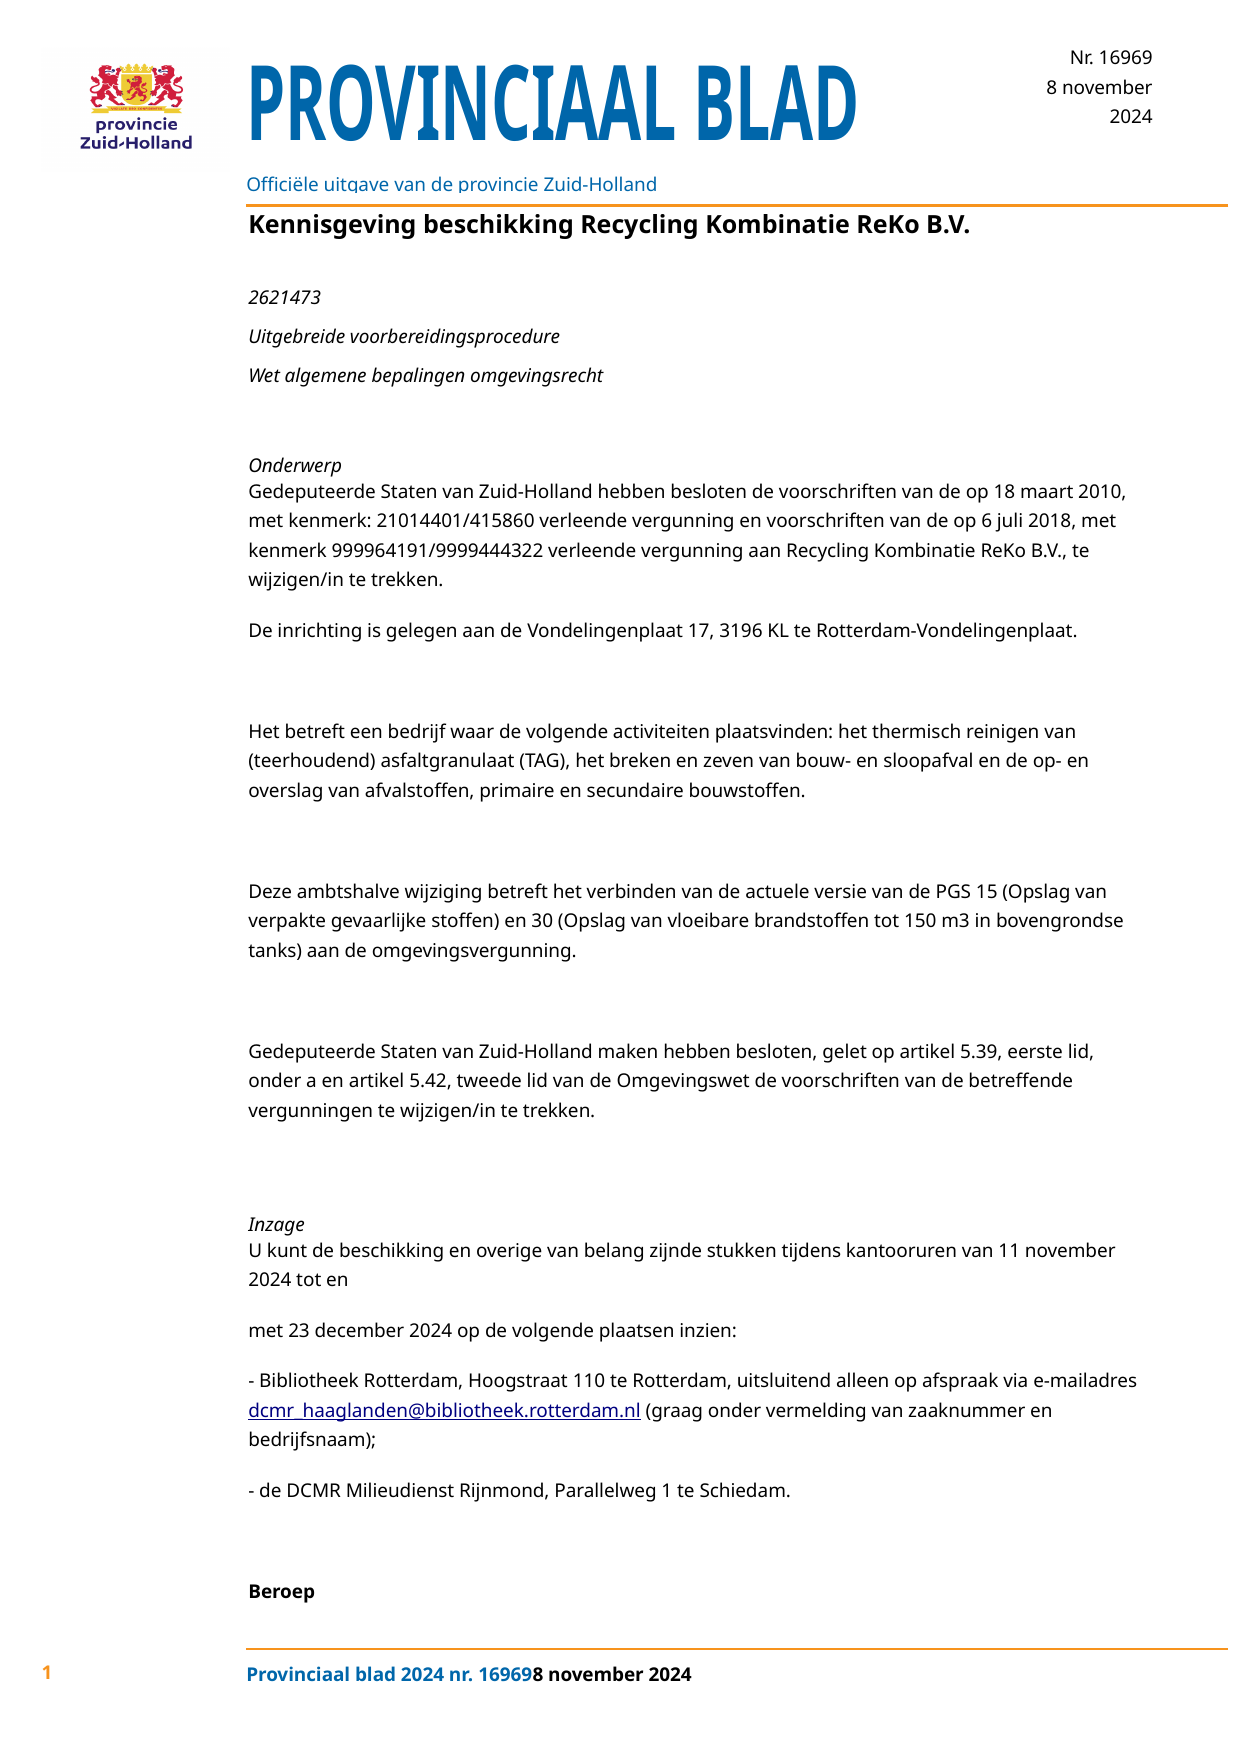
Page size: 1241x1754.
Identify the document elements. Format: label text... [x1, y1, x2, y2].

text Gedeputeerde Staten van Zuid-Holland hebben besloten de voorschriften van de op 18 maart 2010, met kenmerk: 21014401/415860 verleende vergunning en voorschriften van de op 6 juli 2018, met kenmerk 999964191/9999444322 verleende vergunning aan Recycling Kombinatie ReKo B.V., te wijzigen/in te trekken. [248, 478, 1152, 592]
text 2621473 [248, 284, 1152, 309]
text Deze ambtshalve wijziging betreft het verbinden van de actuele versie van de PGS 15 (Opslag van verpakte gevaarlijke stoffen) en 30 (Opslag van vloeibare brandstoffen tot 150 m3 in bovengrondse tanks) aan de omgevingsvergunning. [248, 878, 1152, 963]
text - Bibliotheek Rotterdam, Hoogstraat 110 te Rotterdam, uitsluitend alleen op afspraak via e-mailadres dcmr_haaglanden@bibliotheek.rotterdam.nl (graag onder vermelding van zaaknummer en bedrijfsnaam); [248, 1367, 1152, 1452]
text Onderwerp [248, 452, 1152, 478]
text Kennisgeving beschikking Recycling Kombinatie ReKo B.V. [248, 207, 1152, 241]
picture [41, 47, 231, 172]
text Inzage [248, 1211, 1152, 1237]
text Uitgebreide voorbereidingsprocedure [248, 323, 1152, 349]
text Beroep [248, 1578, 1152, 1604]
text De inrichting is gelegen aan de Vondelingenplaat 17, 3196 KL te Rotterdam-Vondelingenplaat. [248, 617, 1152, 643]
text Gedeputeerde Staten van Zuid-Holland maken hebben besloten, gelet op artikel 5.39, eerste lid, onder a en artikel 5.42, tweede lid van de Omgevingswet de voorschriften van de betreffende vergunningen te wijzigen/in te trekken. [248, 1038, 1152, 1123]
text - de DCMR Milieudienst Rijnmond, Parallelweg 1 te Schiedam. [248, 1477, 1152, 1503]
text Het betreft een bedrijf waar de volgende activiteiten plaatsvinden: het thermisch reinigen van (teerhoudend) asfaltgranulaat (TAG), het breken en zeven van bouw- en sloopafval en de op- en overslag van afvalstoffen, primaire en secundaire bouwstoffen. [248, 718, 1152, 803]
text Wet algemene bepalingen omgevingsrecht [248, 362, 1152, 388]
text met 23 december 2024 op de volgende plaatsen inzien: [248, 1317, 1152, 1343]
text U kunt de beschikking en overige van belang zijnde stukken tijdens kantooruren van 11 november 2024 tot en [248, 1237, 1152, 1292]
